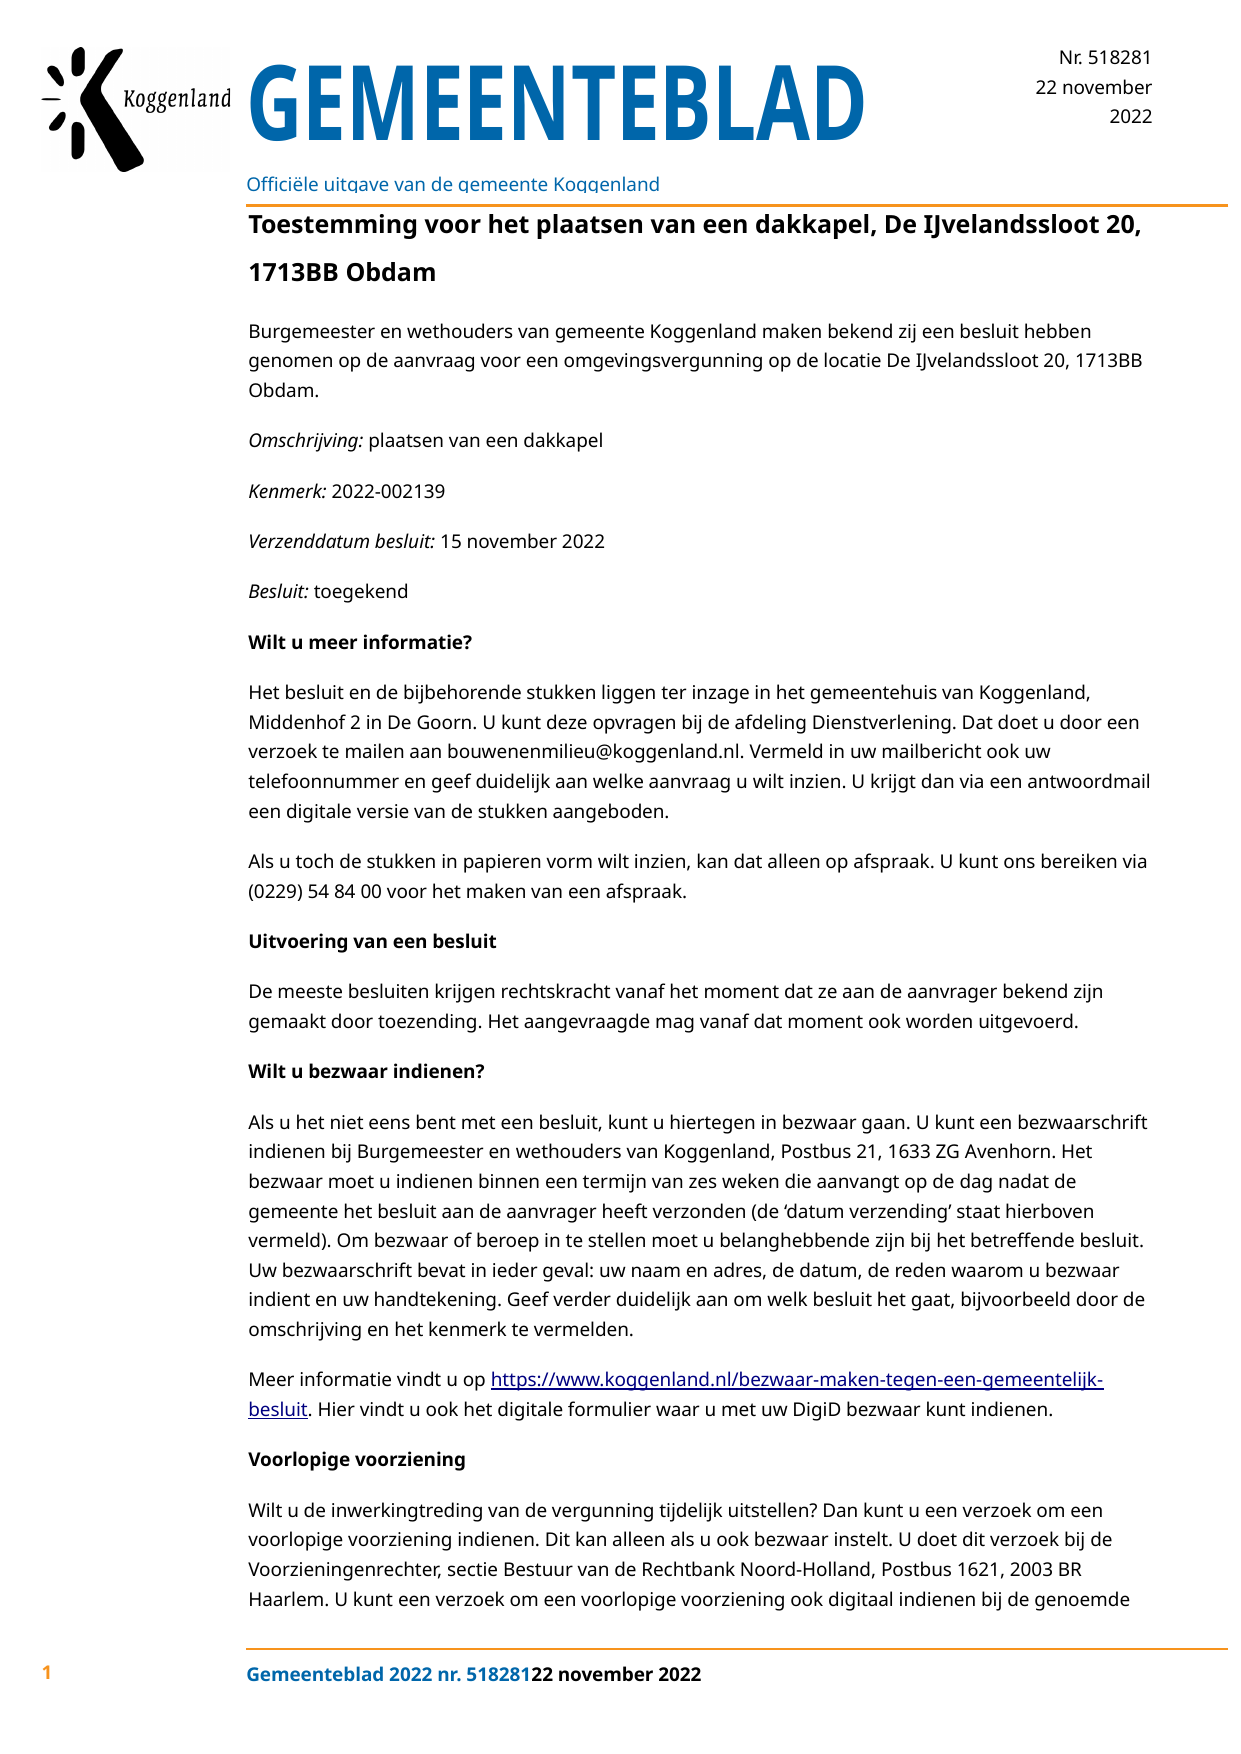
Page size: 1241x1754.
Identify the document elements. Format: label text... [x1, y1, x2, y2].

text Uitvoering van een besluit [248, 928, 1152, 954]
text Toestemming voor het plaatsen van een dakkapel, De IJvelandssloot 20, 1713BB Obdam [248, 207, 1152, 288]
picture [41, 47, 231, 172]
text Besluit: toegekend [248, 579, 1152, 604]
text Meer informatie vindt u op https://www.koggenland.nl/bezwaar-maken-tegen-een-gemeentelijk-besluit. Hier vindt u ook het digitale formulier waar u met uw DigiD bezwaar kunt indienen. [248, 1367, 1152, 1422]
text De meeste besluiten krijgen rechtskracht vanaf het moment dat ze aan de aanvrager bekend zijn gemaakt door toezending. Het aangevraagde mag vanaf dat moment ook worden uitgevoerd. [248, 979, 1152, 1034]
text Voorlopige voorziening [248, 1447, 1152, 1472]
text Als u het niet eens bent met een besluit, kunt u hiertegen in bezwaar gaan. U kunt een bezwaarschrift indienen bij Burgemeester en wethouders van Koggenland, Postbus 21, 1633 ZG Avenhorn. Het bezwaar moet u indienen binnen een termijn van zes weken die aanvangt op de dag nadat de gemeente het besluit aan de aanvrager heeft verzonden (de ‘datum verzending’ staat hierboven vermeld). Om bezwaar of beroep in te stellen moet u belanghebbende zijn bij het betreffende besluit. Uw bezwaarschrift bevat in ieder geval: uw naam en adres, de datum, de reden waarom u bezwaar indient en uw handtekening. Geef verder duidelijk aan om welk besluit het gaat, bijvoorbeeld door de omschrijving en het kenmerk te vermelden. [248, 1109, 1152, 1342]
text Wilt u de inwerkingtreding van de vergunning tijdelijk uitstellen? Dan kunt u een verzoek om een voorlopige voorziening indienen. Dit kan alleen als u ook bezwaar instelt. U doet dit verzoek bij de Voorzieningenrechter, sectie Bestuur van de Rechtbank Noord-Holland, Postbus 1621, 2003 BR Haarlem. U kunt een verzoek om een voorlopige voorziening ook digitaal indienen bij de genoemde [248, 1497, 1152, 1612]
text Kenmerk: 2022-002139 [248, 478, 1152, 504]
text Omschrijving: plaatsen van een dakkapel [248, 427, 1152, 453]
text Als u toch de stukken in papieren vorm wilt inzien, kan dat alleen op afspraak. U kunt ons bereiken via (0229) 54 84 00 voor het maken van een afspraak. [248, 848, 1152, 904]
text Het besluit en de bijbehorende stukken liggen ter inzage in het gemeentehuis van Koggenland, Middenhof 2 in De Goorn. U kunt deze opvragen bij de afdeling Dienstverlening. Dat doet u door een verzoek te mailen aan bouwenenmilieu@koggenland.nl. Vermeld in uw mailbericht ook uw telefoonnummer en geef duidelijk aan welke aanvraag u wilt inzien. U krijgt dan via een antwoordmail een digitale versie van de stukken aangeboden. [248, 679, 1152, 824]
text Verzenddatum besluit: 15 november 2022 [248, 528, 1152, 554]
text Burgemeester en wethouders van gemeente Koggenland maken bekend zij een besluit hebben genomen op de aanvraag voor een omgevingsvergunning op de locatie De IJvelandssloot 20, 1713BB Obdam. [248, 318, 1152, 403]
text Wilt u meer informatie? [248, 629, 1152, 655]
text Wilt u bezwaar indienen? [248, 1059, 1152, 1084]
